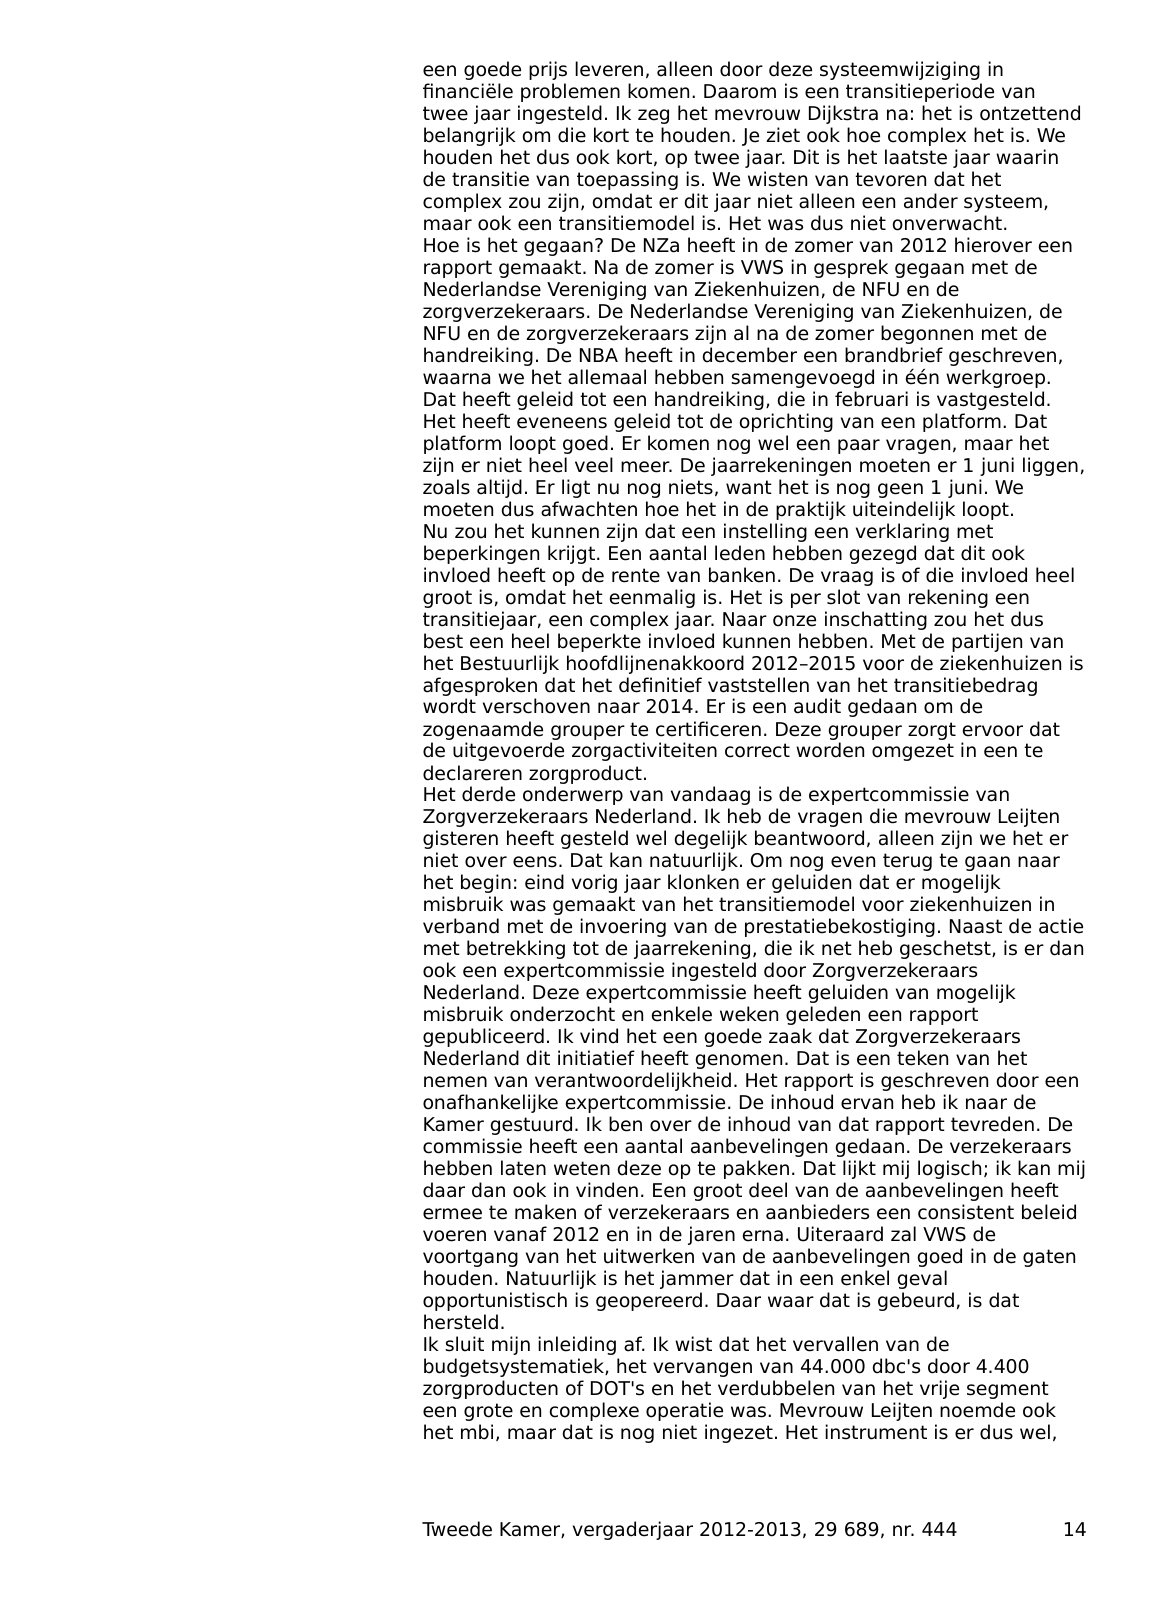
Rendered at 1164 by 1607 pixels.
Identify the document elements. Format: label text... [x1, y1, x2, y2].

text Nu zou het kunnen zijn dat een instelling een verklaring met beperkingen krijgt. Een aantal leden hebben gezegd dat dit ook invloed heeft op de rente van banken. De vraag is of die invloed heel groot is, omdat het eenmalig is. Het is per slot van rekening een transitiejaar, een complex jaar. Naar onze inschatting zou het dus best een heel beperkte invloed kunnen hebben. Met de partijen van het Bestuurlijk hoofdlijnenakkoord 2012–2015 voor de ziekenhuizen is afgesproken dat het definitief vaststellen van het transitiebedrag wordt verschoven naar 2014. Er is een audit gedaan om de zogenaamde grouper te certificeren. Deze grouper zorgt ervoor dat de uitgevoerde zorgactiviteiten correct worden omgezet in een te declareren zorgproduct. [422, 521, 1087, 784]
text een goede prijs leveren, alleen door deze systeemwijziging in financiële problemen komen. Daarom is een transitieperiode van twee jaar ingesteld. Ik zeg het mevrouw Dijkstra na: het is ontzettend belangrijk om die kort te houden. Je ziet ook hoe complex het is. We houden het dus ook kort, op twee jaar. Dit is het laatste jaar waarin de transitie van toepassing is. We wisten van tevoren dat het complex zou zijn, omdat er dit jaar niet alleen een ander systeem, maar ook een transitiemodel is. Het was dus niet onverwacht. [422, 59, 1087, 235]
text Ik sluit mijn inleiding af. Ik wist dat het vervallen van de budgetsystematiek, het vervangen van 44.000 dbc's door 4.400 zorgproducten of DOT's en het verdubbelen van het vrije segment een grote en complexe operatie was. Mevrouw Leijten noemde ook het mbi, maar dat is nog niet ingezet. Het instrument is er dus wel, [422, 1334, 1087, 1444]
text Hoe is het gegaan? De NZa heeft in de zomer van 2012 hierover een rapport gemaakt. Na de zomer is VWS in gesprek gegaan met de Nederlandse Vereniging van Ziekenhuizen, de NFU en de zorgverzekeraars. De Nederlandse Vereniging van Ziekenhuizen, de NFU en de zorgverzekeraars zijn al na de zomer begonnen met de handreiking. De NBA heeft in december een brandbrief geschreven, waarna we het allemaal hebben samengevoegd in één werkgroep. Dat heeft geleid tot een handreiking, die in februari is vastgesteld. Het heeft eveneens geleid tot de oprichting van een platform. Dat platform loopt goed. Er komen nog wel een paar vragen, maar het zijn er niet heel veel meer. De jaarrekeningen moeten er 1 juni liggen, zoals altijd. Er ligt nu nog niets, want het is nog geen 1 juni. We moeten dus afwachten hoe het in de praktijk uiteindelijk loopt. [422, 235, 1087, 521]
text Het derde onderwerp van vandaag is de expertcommissie van Zorgverzekeraars Nederland. Ik heb de vragen die mevrouw Leijten gisteren heeft gesteld wel degelijk beantwoord, alleen zijn we het er niet over eens. Dat kan natuurlijk. Om nog even terug te gaan naar het begin: eind vorig jaar klonken er geluiden dat er mogelijk misbruik was gemaakt van het transitiemodel voor ziekenhuizen in verband met de invoering van de prestatiebekostiging. Naast de actie met betrekking tot de jaarrekening, die ik net heb geschetst, is er dan ook een expertcommissie ingesteld door Zorgverzekeraars Nederland. Deze expertcommissie heeft geluiden van mogelijk misbruik onderzocht en enkele weken geleden een rapport gepubliceerd. Ik vind het een goede zaak dat Zorgverzekeraars Nederland dit initiatief heeft genomen. Dat is een teken van het nemen van verantwoordelijkheid. Het rapport is geschreven door een onafhankelijke expertcommissie. De inhoud ervan heb ik naar de Kamer gestuurd. Ik ben over de inhoud van dat rapport tevreden. De commissie heeft een aantal aanbevelingen gedaan. De verzekeraars hebben laten weten deze op te pakken. Dat lijkt mij logisch; ik kan mij daar dan ook in vinden. Een groot deel van de aanbevelingen heeft ermee te maken of verzekeraars en aanbieders een consistent beleid voeren vanaf 2012 en in de jaren erna. Uiteraard zal VWS de voortgang van het uitwerken van de aanbevelingen goed in de gaten houden. Natuurlijk is het jammer dat in een enkel geval opportunistisch is geopereerd. Daar waar dat is gebeurd, is dat hersteld. [422, 784, 1087, 1334]
